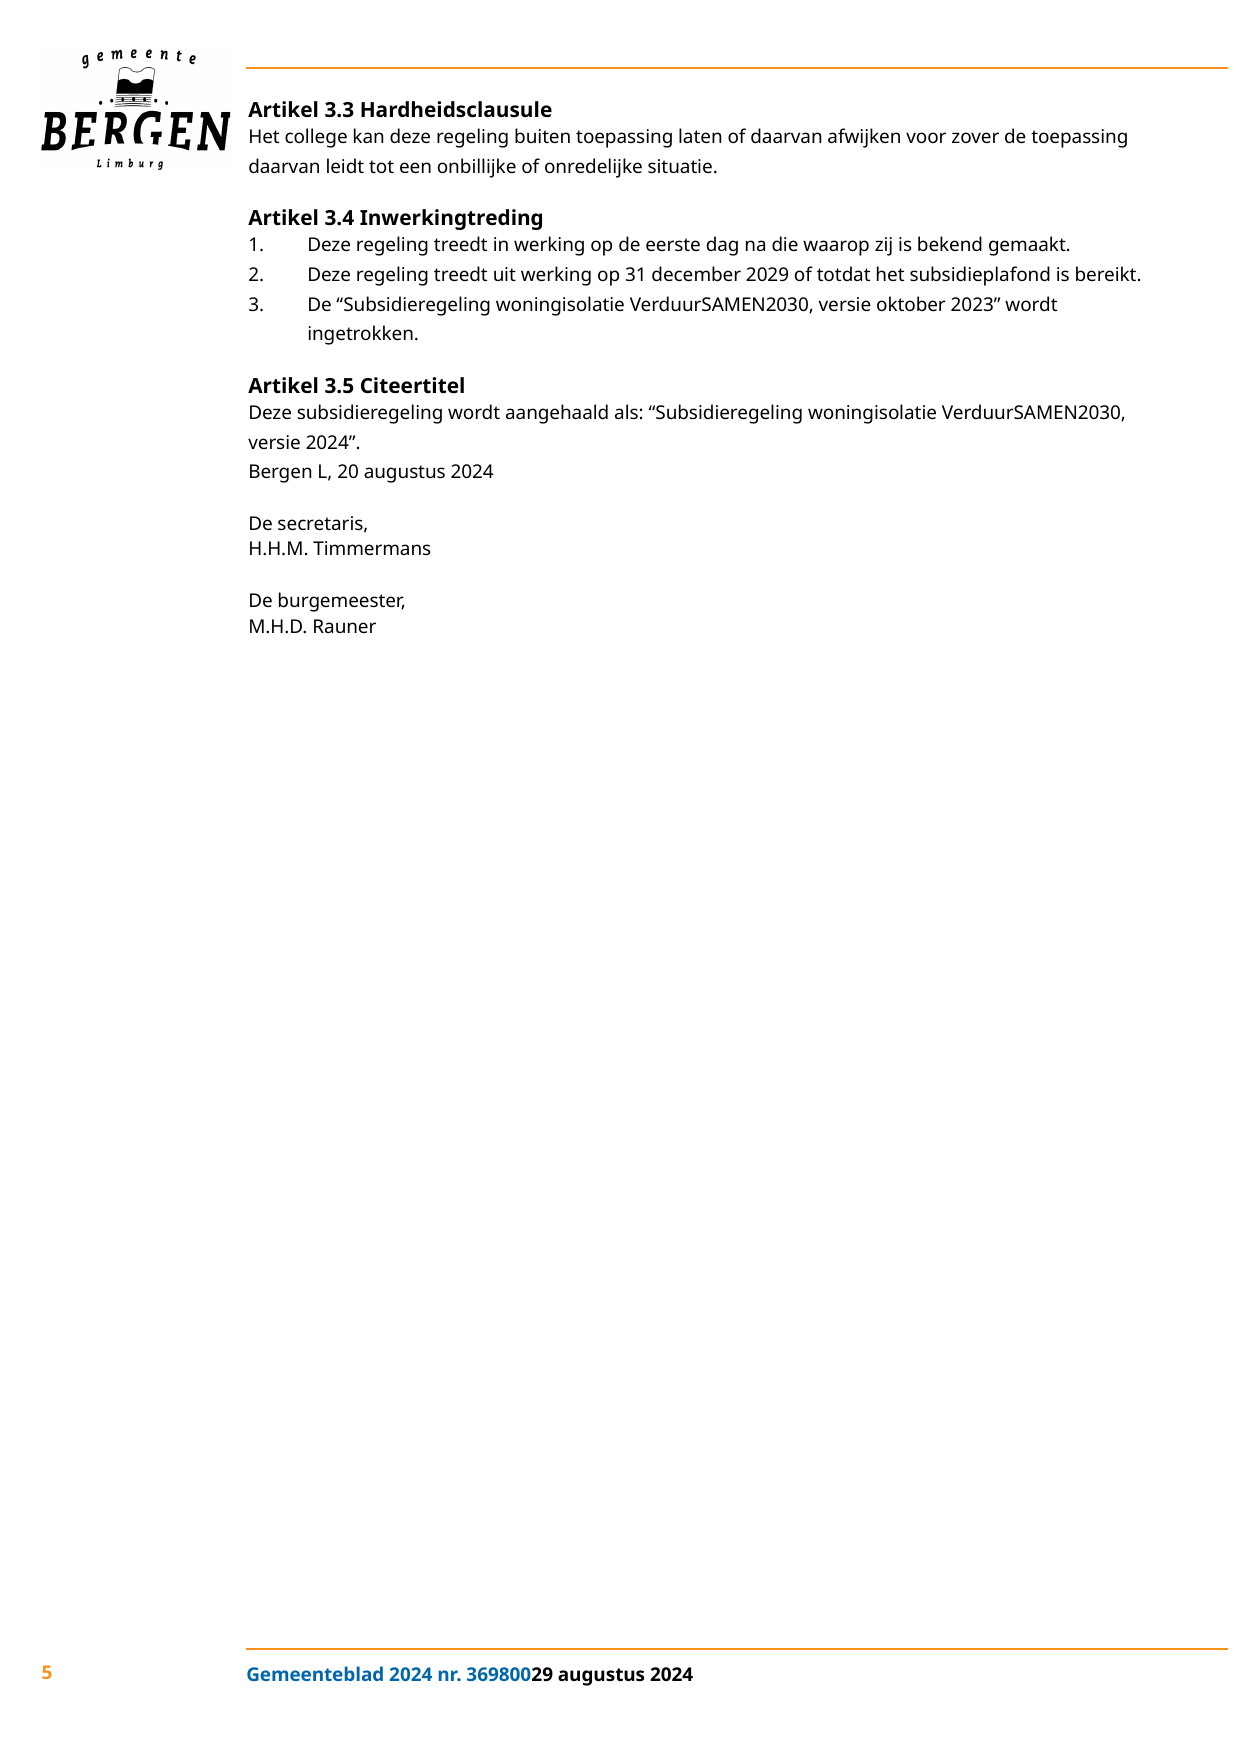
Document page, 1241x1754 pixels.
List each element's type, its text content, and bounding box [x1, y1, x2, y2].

text Artikel 3.3 Hardheidsclausule [248, 95, 1152, 123]
text Artikel 3.5 Citeertitel [248, 371, 1152, 399]
list Deze regeling treedt in werking op de eerste dag na die waarop zij is bekend gemaakt. [248, 232, 1152, 257]
text Artikel 3.4 Inwerkingtreding [248, 203, 1152, 232]
text De secretaris, [248, 510, 1152, 536]
text M.H.D. Rauner [248, 613, 1152, 638]
text Deze subsidieregeling wordt aangehaald als: “Subsidieregeling woningisolatie VerduurSAMEN2030, versie 2024”. [248, 399, 1152, 454]
text De burgemeester, [248, 587, 1152, 613]
text Het college kan deze regeling buiten toepassing laten of daarvan afwijken voor zover de toepassing daarvan leidt tot een onbillijke of onredelijke situatie. [248, 123, 1152, 178]
list De “Subsidieregeling woningisolatie VerduurSAMEN2030, versie oktober 2023” wordt ingetrokken. [248, 291, 1152, 346]
text Bergen L, 20 augustus 2024 [248, 458, 1152, 484]
list Deze regeling treedt uit werking op 31 december 2029 of totdat het subsidieplafond is bereikt. [248, 261, 1152, 287]
picture [41, 47, 231, 172]
text H.H.M. Timmermans [248, 536, 1152, 561]
